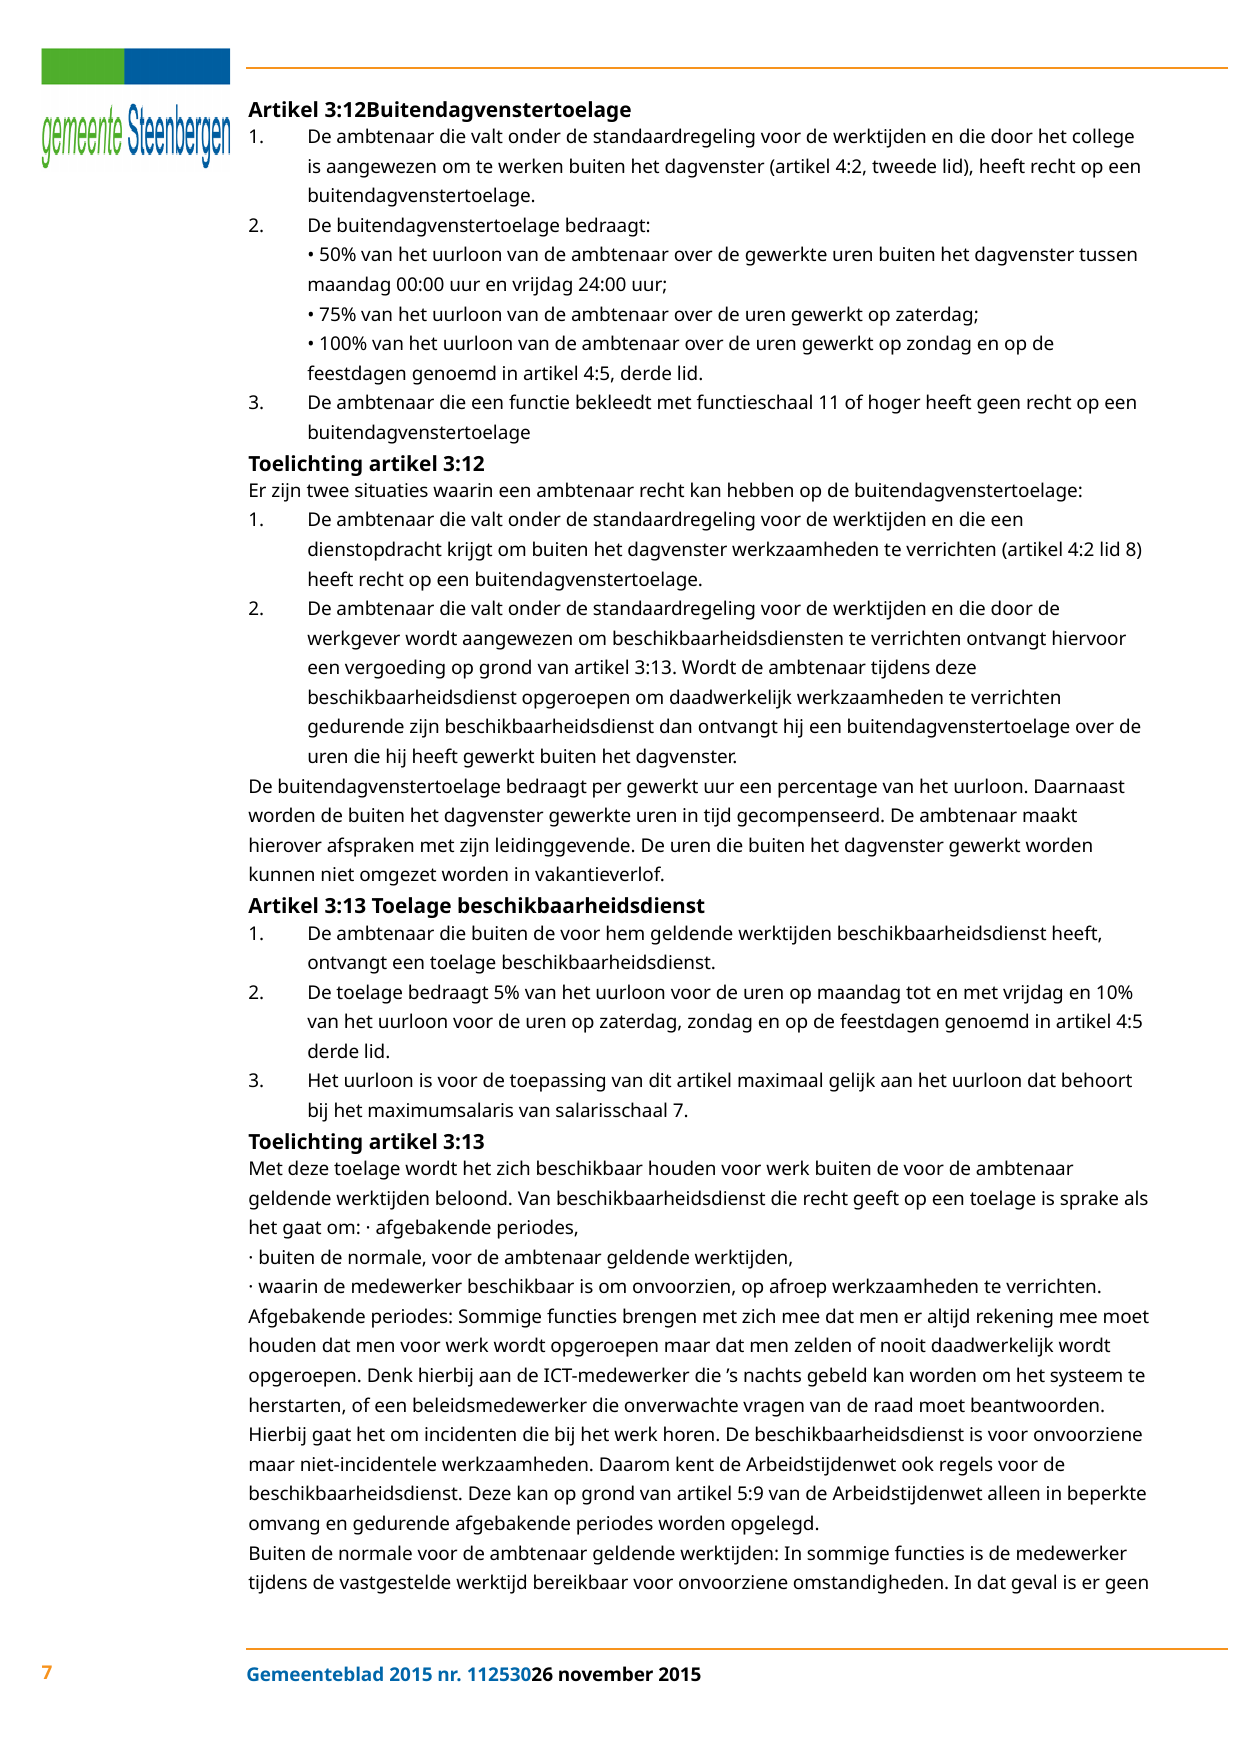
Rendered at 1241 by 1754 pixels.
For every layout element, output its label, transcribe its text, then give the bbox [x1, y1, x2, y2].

text · buiten de normale, voor de ambtenaar geldende werktijden, [248, 1244, 1152, 1270]
list De toelage bedraagt 5% van het uurloon voor de uren op maandag tot en met vrijdag en 10% van het uurloon voor de uren op zaterdag, zondag en op de feestdagen genoemd in artikel 4:5 derde lid. [248, 979, 1152, 1064]
list • 50% van het uurloon van de ambtenaar over de gewerkte uren buiten het dagvenster tussen maandag 00:00 uur en vrijdag 24:00 uur; [248, 242, 1152, 297]
text Artikel 3:12Buitendagvenstertoelage [248, 95, 1152, 123]
text De buitendagvenstertoelage bedraagt per gewerkt uur een percentage van het uurloon. Daarnaast worden de buiten het dagvenster gewerkte uren in tijd gecompenseerd. De ambtenaar maakt hierover afspraken met zijn leidinggevende. De uren die buiten het dagvenster gewerkt worden kunnen niet omgezet worden in vakantieverlof. [248, 773, 1152, 887]
list De ambtenaar die valt onder de standaardregeling voor de werktijden en die door het college is aangewezen om te werken buiten het dagvenster (artikel 4:2, tweede lid), heeft recht op een buitendagvenstertoelage. [248, 123, 1152, 208]
text Toelichting artikel 3:12 [248, 449, 1152, 477]
text Er zijn twee situaties waarin een ambtenaar recht kan hebben op de buitendagvenstertoelage: [248, 477, 1152, 503]
list De ambtenaar die valt onder de standaardregeling voor de werktijden en die een dienstopdracht krijgt om buiten het dagvenster werkzaamheden te verrichten (artikel 4:2 lid 8) heeft recht op een buitendagvenstertoelage. [248, 507, 1152, 592]
list Het uurloon is voor de toepassing van dit artikel maximaal gelijk aan het uurloon dat behoort bij het maximumsalaris van salarisschaal 7. [248, 1068, 1152, 1123]
text Buiten de normale voor de ambtenaar geldende werktijden: In sommige functies is de medewerker tijdens de vastgestelde werktijd bereikbaar voor onvoorziene omstandigheden. In dat geval is er geen [248, 1540, 1152, 1595]
text Artikel 3:13 Toelage beschikbaarheidsdienst [248, 891, 1152, 920]
picture [41, 47, 231, 172]
text · waarin de medewerker beschikbaar is om onvoorzien, op afroep werkzaamheden te verrichten. [248, 1273, 1152, 1299]
text Met deze toelage wordt het zich beschikbaar houden voor werk buiten de voor de ambtenaar geldende werktijden beloond. Van beschikbaarheidsdienst die recht geeft op een toelage is sprake als het gaat om: · afgebakende periodes, [248, 1155, 1152, 1240]
list De ambtenaar die buiten de voor hem geldende werktijden beschikbaarheidsdienst heeft, ontvangt een toelage beschikbaarheidsdienst. [248, 920, 1152, 975]
list • 75% van het uurloon van de ambtenaar over de uren gewerkt op zaterdag; [248, 301, 1152, 326]
text Toelichting artikel 3:13 [248, 1127, 1152, 1155]
list De ambtenaar die een functie bekleedt met functieschaal 11 of hoger heeft geen recht op een buitendagvenstertoelage [248, 389, 1152, 445]
text Afgebakende periodes: Sommige functies brengen met zich mee dat men er altijd rekening mee moet houden dat men voor werk wordt opgeroepen maar dat men zelden of nooit daadwerkelijk wordt opgeroepen. Denk hierbij aan de ICT-medewerker die ’s nachts gebeld kan worden om het systeem te herstarten, of een beleidsmedewerker die onverwachte vragen van de raad moet beantwoorden. Hierbij gaat het om incidenten die bij het werk horen. De beschikbaarheidsdienst is voor onvoorziene maar niet-incidentele werkzaamheden. Daarom kent de Arbeidstijdenwet ook regels voor de beschikbaarheidsdienst. Deze kan op grond van artikel 5:9 van de Arbeidstijdenwet alleen in beperkte omvang en gedurende afgebakende periodes worden opgelegd. [248, 1303, 1152, 1536]
list • 100% van het uurloon van de ambtenaar over de uren gewerkt op zondag en op de feestdagen genoemd in artikel 4:5, derde lid. [248, 330, 1152, 386]
list De buitendagvenstertoelage bedraagt: [248, 212, 1152, 238]
list De ambtenaar die valt onder de standaardregeling voor de werktijden en die door de werkgever wordt aangewezen om beschikbaarheidsdiensten te verrichten ontvangt hiervoor een vergoeding op grond van artikel 3:13. Wordt de ambtenaar tijdens deze beschikbaarheidsdienst opgeroepen om daadwerkelijk werkzaamheden te verrichten gedurende zijn beschikbaarheidsdienst dan ontvangt hij een buitendagvenstertoelage over de uren die hij heeft gewerkt buiten het dagvenster. [248, 595, 1152, 769]
